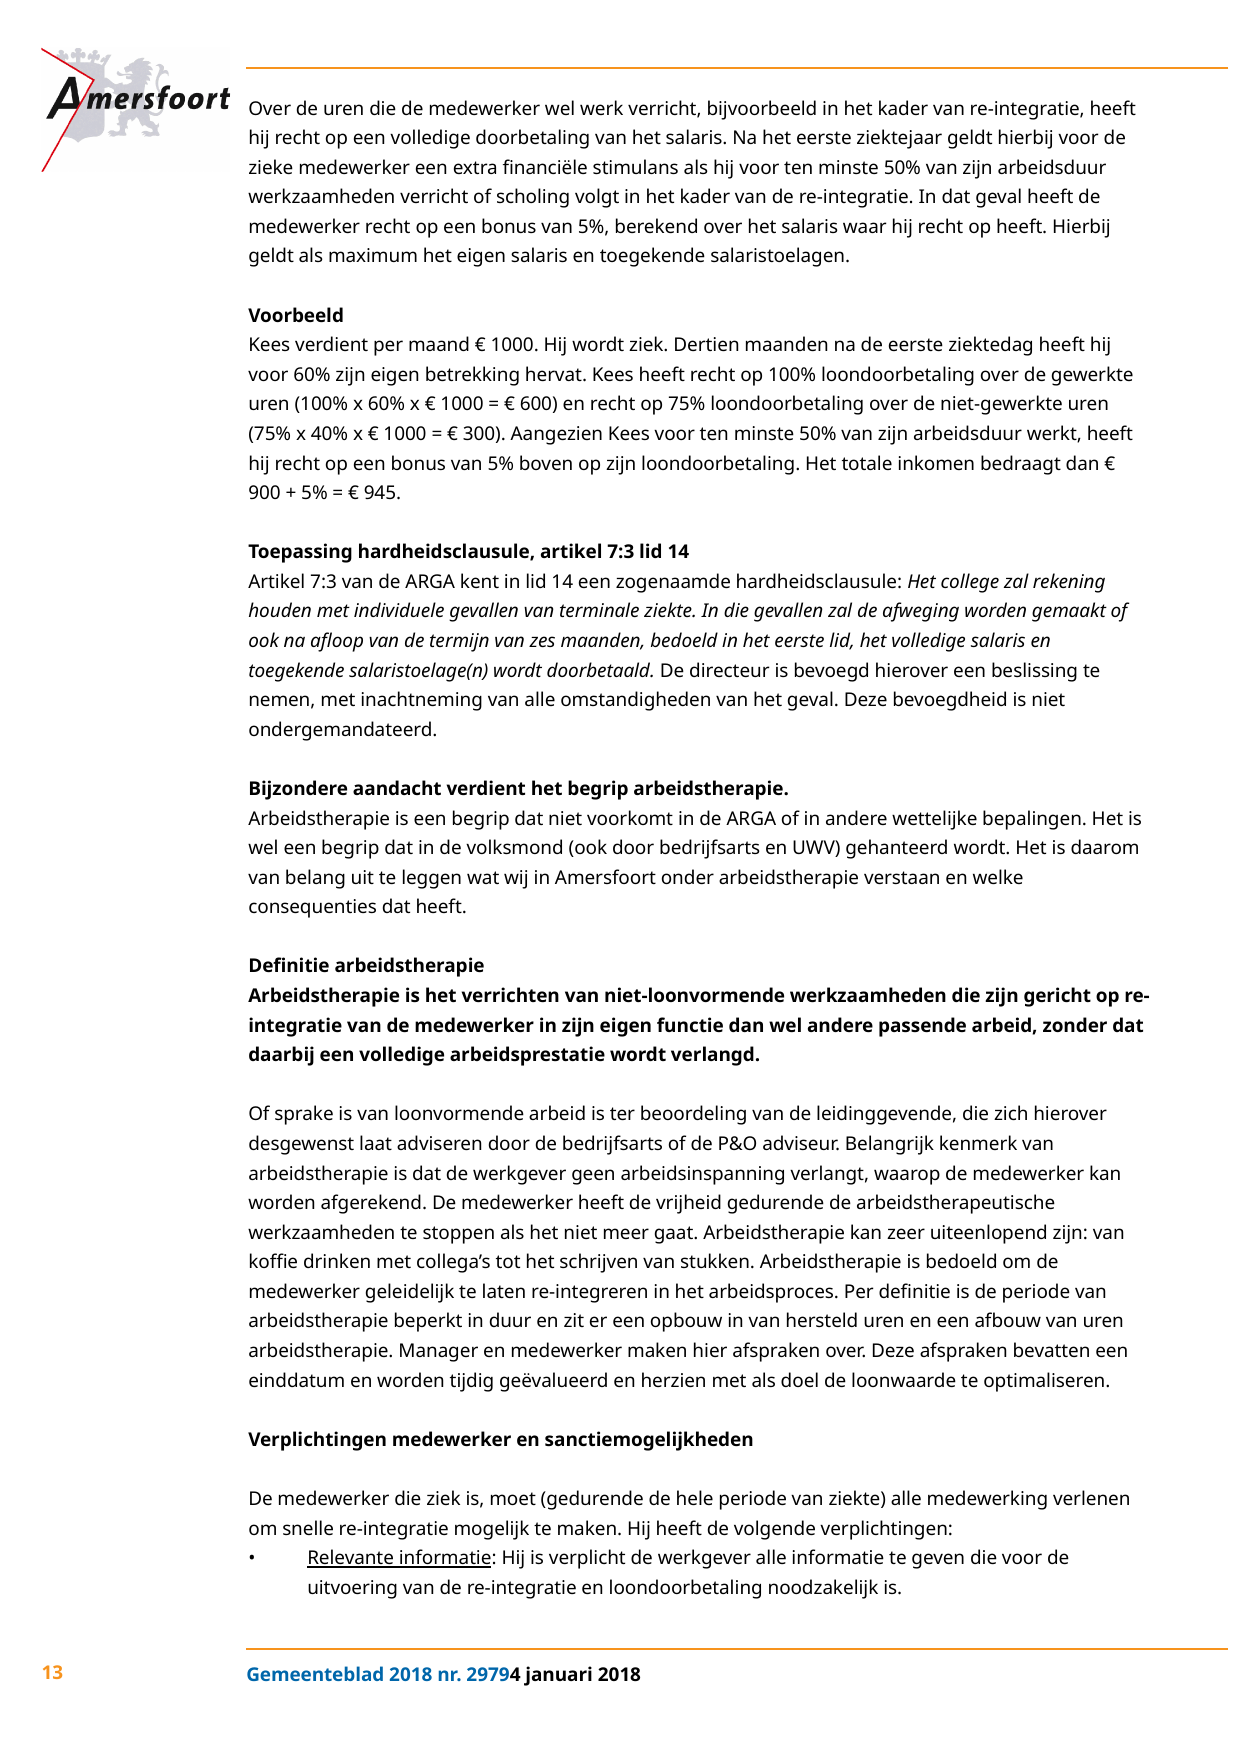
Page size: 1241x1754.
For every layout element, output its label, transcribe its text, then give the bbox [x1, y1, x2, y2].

text Over de uren die de medewerker wel werk verricht, bijvoorbeeld in het kader van re-integratie, heeft hij recht op een volledige doorbetaling van het salaris. Na het eerste ziektejaar geldt hierbij voor de zieke medewerker een extra financiële stimulans als hij voor ten minste 50% van zijn arbeidsduur werkzaamheden verricht of scholing volgt in het kader van de re-integratie. In dat geval heeft de medewerker recht op een bonus van 5%, berekend over het salaris waar hij recht op heeft. Hierbij geldt als maximum het eigen salaris en toegekende salaristoelagen. [248, 95, 1152, 268]
text Of sprake is van loonvormende arbeid is ter beoordeling van de leidinggevende, die zich hierover desgewenst laat adviseren door de bedrijfsarts of de P&O adviseur. Belangrijk kenmerk van arbeidstherapie is dat de werkgever geen arbeidsinspanning verlangt, waarop de medewerker kan worden afgerekend. De medewerker heeft de vrijheid gedurende de arbeidstherapeutische werkzaamheden te stoppen als het niet meer gaat. Arbeidstherapie kan zeer uiteenlopend zijn: van koffie drinken met collega’s tot het schrijven van stukken. Arbeidstherapie is bedoeld om de medewerker geleidelijk te laten re-integreren in het arbeidsproces. Per definitie is de periode van arbeidstherapie beperkt in duur en zit er een opbouw in van hersteld uren en een afbouw van uren arbeidstherapie. Manager en medewerker maken hier afspraken over. Deze afspraken bevatten een einddatum en worden tijdig geëvalueerd en herzien met als doel de loonwaarde te optimaliseren. [248, 1101, 1152, 1393]
text Definitie arbeidstherapie [248, 953, 1152, 978]
text Kees verdient per maand € 1000. Hij wordt ziek. Dertien maanden na de eerste ziektedag heeft hij voor 60% zijn eigen betrekking hervat. Kees heeft recht op 100% loondoorbetaling over de gewerkte uren (100% x 60% x € 1000 = € 600) en recht op 75% loondoorbetaling over de niet-gewerkte uren (75% x 40% x € 1000 = € 300). Aangezien Kees voor ten minste 50% van zijn arbeidsduur werkt, heeft hij recht op een bonus van 5% boven op zijn loondoorbetaling. Het totale inkomen bedraagt dan € 900 + 5% = € 945. [248, 331, 1152, 505]
text Toepassing hardheidsclausule, artikel 7:3 lid 14 [248, 538, 1152, 564]
picture [41, 47, 231, 172]
list Relevante informatie: Hij is verplicht de werkgever alle informatie te geven die voor de uitvoering van de re-integratie en loondoorbetaling noodzakelijk is. [248, 1544, 1152, 1600]
text Verplichtingen medewerker en sanctiemogelijkheden [248, 1426, 1152, 1452]
text Artikel 7:3 van de ARGA kent in lid 14 een zogenaamde hardheidsclausule: Het college zal rekening houden met individuele gevallen van terminale ziekte. In die gevallen zal de afweging worden gemaakt of ook na afloop van de termijn van zes maanden, bedoeld in het eerste lid, het volledige salaris en toegekende salaristoelage(n) wordt doorbetaald. De directeur is bevoegd hierover een beslissing te nemen, met inachtneming van alle omstandigheden van het geval. Deze bevoegdheid is niet ondergemandateerd. [248, 568, 1152, 742]
text Bijzondere aandacht verdient het begrip arbeidstherapie. [248, 775, 1152, 801]
text Voorbeeld [248, 302, 1152, 328]
text Arbeidstherapie is het verrichten van niet-loonvormende werkzaamheden die zijn gericht op re-integratie van de medewerker in zijn eigen functie dan wel andere passende arbeid, zonder dat daarbij een volledige arbeidsprestatie wordt verlangd. [248, 982, 1152, 1067]
text Arbeidstherapie is een begrip dat niet voorkomt in de ARGA of in andere wettelijke bepalingen. Het is wel een begrip dat in de volksmond (ook door bedrijfsarts en UWV) gehanteerd wordt. Het is daarom van belang uit te leggen wat wij in Amersfoort onder arbeidstherapie verstaan en welke consequenties dat heeft. [248, 805, 1152, 919]
text De medewerker die ziek is, moet (gedurende de hele periode van ziekte) alle medewerking verlenen om snelle re-integratie mogelijk te maken. Hij heeft de volgende verplichtingen: [248, 1485, 1152, 1541]
